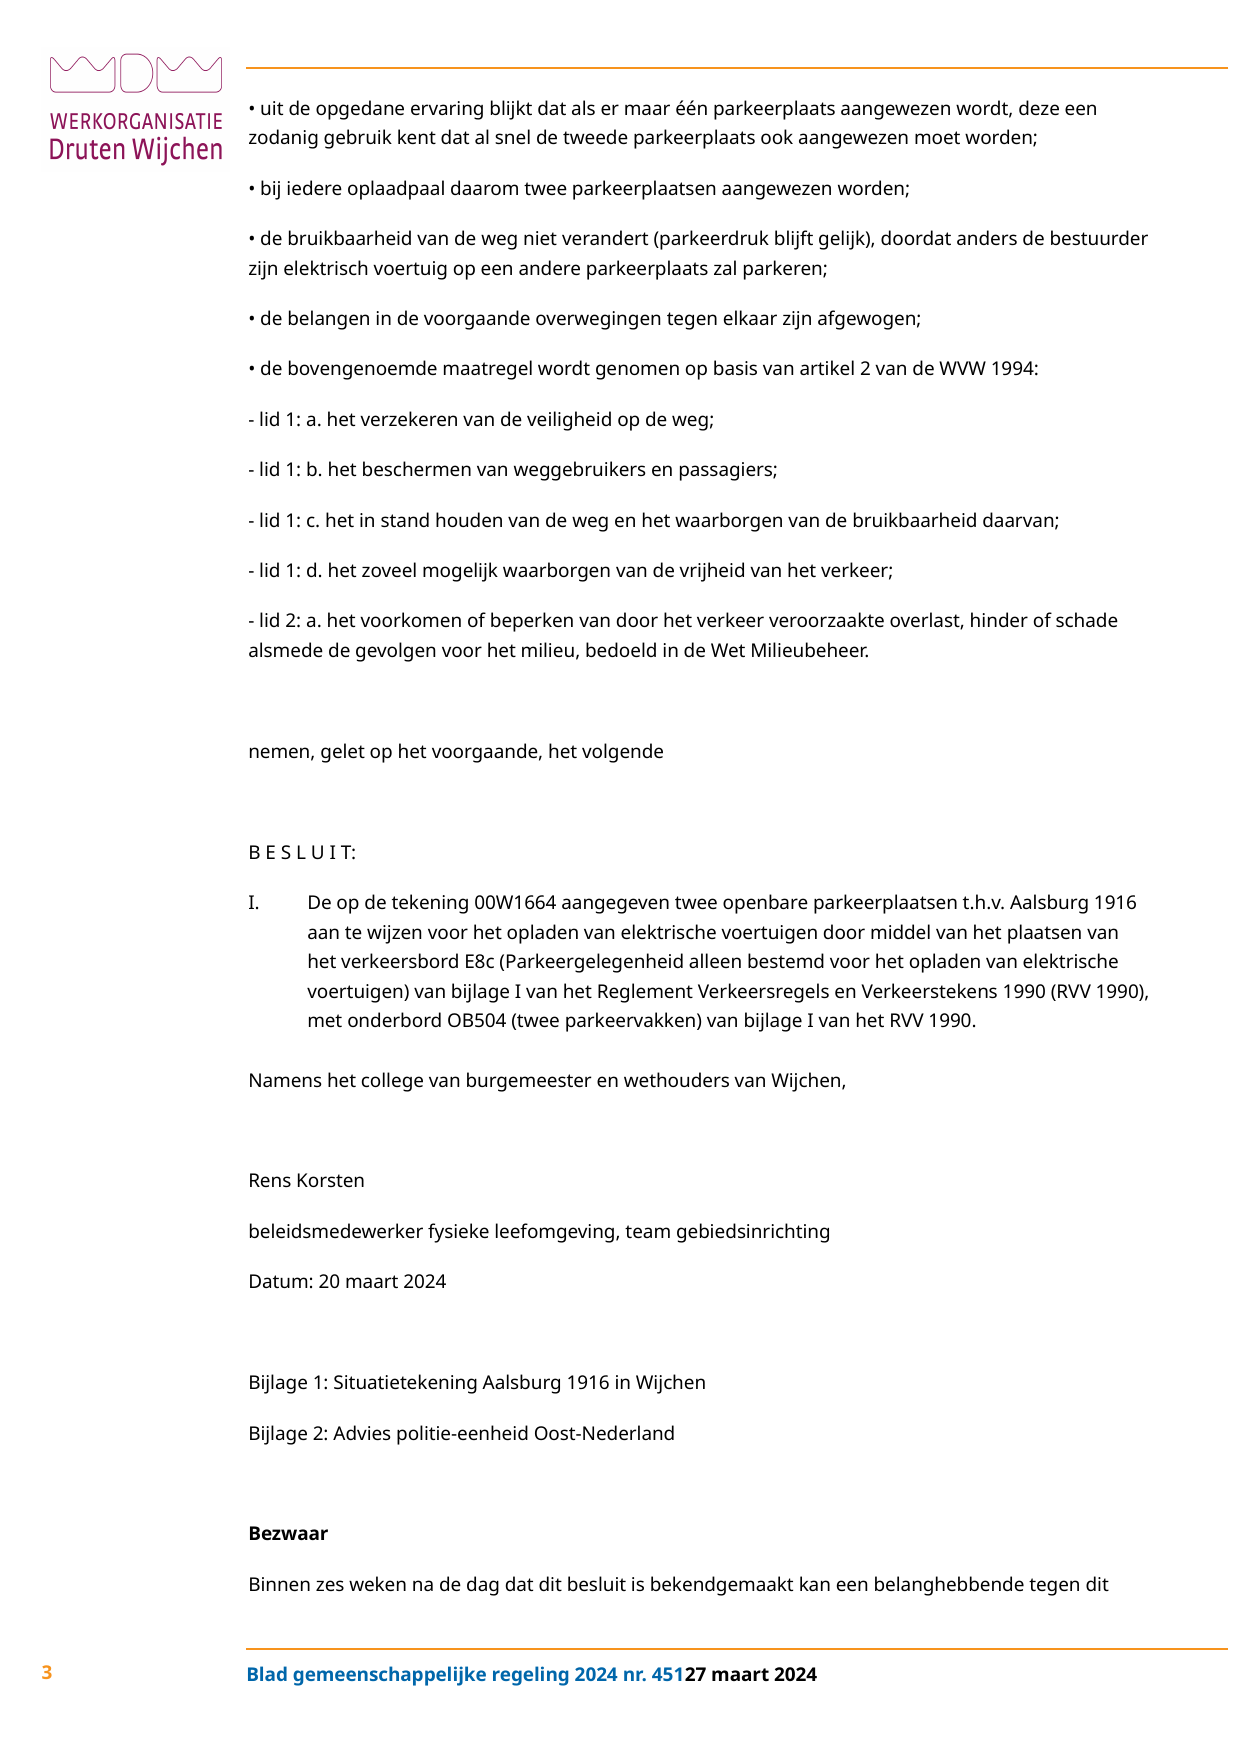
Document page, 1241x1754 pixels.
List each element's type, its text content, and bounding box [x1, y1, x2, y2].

text Binnen zes weken na de dag dat dit besluit is bekendgemaakt kan een belanghebbende tegen dit [248, 1571, 1152, 1597]
text - lid 1: a. het verzekeren van de veiligheid op de weg; [248, 406, 1152, 432]
text - lid 1: b. het beschermen van weggebruikers en passagiers; [248, 456, 1152, 482]
text - lid 1: d. het zoveel mogelijk waarborgen van de vrijheid van het verkeer; [248, 557, 1152, 583]
text Rens Korsten [248, 1168, 1152, 1193]
picture [41, 47, 231, 172]
text • bij iedere oplaadpaal daarom twee parkeerplaatsen aangewezen worden; [248, 175, 1152, 201]
text • de bovengenoemde maatregel wordt genomen op basis van artikel 2 van de WVW 1994: [248, 356, 1152, 381]
text Bijlage 2: Advies politie-eenheid Oost-Nederland [248, 1420, 1152, 1446]
text - lid 1: c. het in stand houden van de weg en het waarborgen van de bruikbaarheid daarvan; [248, 507, 1152, 533]
text - lid 2: a. het voorkomen of beperken van door het verkeer veroorzaakte overlast, hinder of schade alsmede de gevolgen voor het milieu, bedoeld in de Wet Milieubeheer. [248, 608, 1152, 663]
list De op de tekening 00W1664 aangegeven twee openbare parkeerplaatsen t.h.v. Aalsburg 1916 aan te wijzen voor het opladen van elektrische voertuigen door middel van het plaatsen van het verkeersbord E8c (Parkeergelegenheid alleen bestemd voor het opladen van elektrische voertuigen) van bijlage I van het Reglement Verkeersregels en Verkeerstekens 1990 (RVV 1990), met onderbord OB504 (twee parkeervakken) van bijlage I van het RVV 1990. [248, 889, 1152, 1033]
text B E S L U I T: [248, 839, 1152, 865]
text Namens het college van burgemeester en wethouders van Wijchen, [248, 1067, 1152, 1093]
text nemen, gelet op het voorgaande, het volgende [248, 738, 1152, 764]
text Bezwaar [248, 1521, 1152, 1546]
text • de bruikbaarheid van de weg niet verandert (parkeerdruk blijft gelijk), doordat anders de bestuurder zijn elektrisch voertuig op een andere parkeerplaats zal parkeren; [248, 225, 1152, 281]
text Datum: 20 maart 2024 [248, 1268, 1152, 1294]
text beleidsmedewerker fysieke leefomgeving, team gebiedsinrichting [248, 1218, 1152, 1244]
text • uit de opgedane ervaring blijkt dat als er maar één parkeerplaats aangewezen wordt, deze een zodanig gebruik kent dat al snel de tweede parkeerplaats ook aangewezen moet worden; [248, 95, 1152, 150]
text Bijlage 1: Situatietekening Aalsburg 1916 in Wijchen [248, 1369, 1152, 1395]
text • de belangen in de voorgaande overwegingen tegen elkaar zijn afgewogen; [248, 305, 1152, 331]
